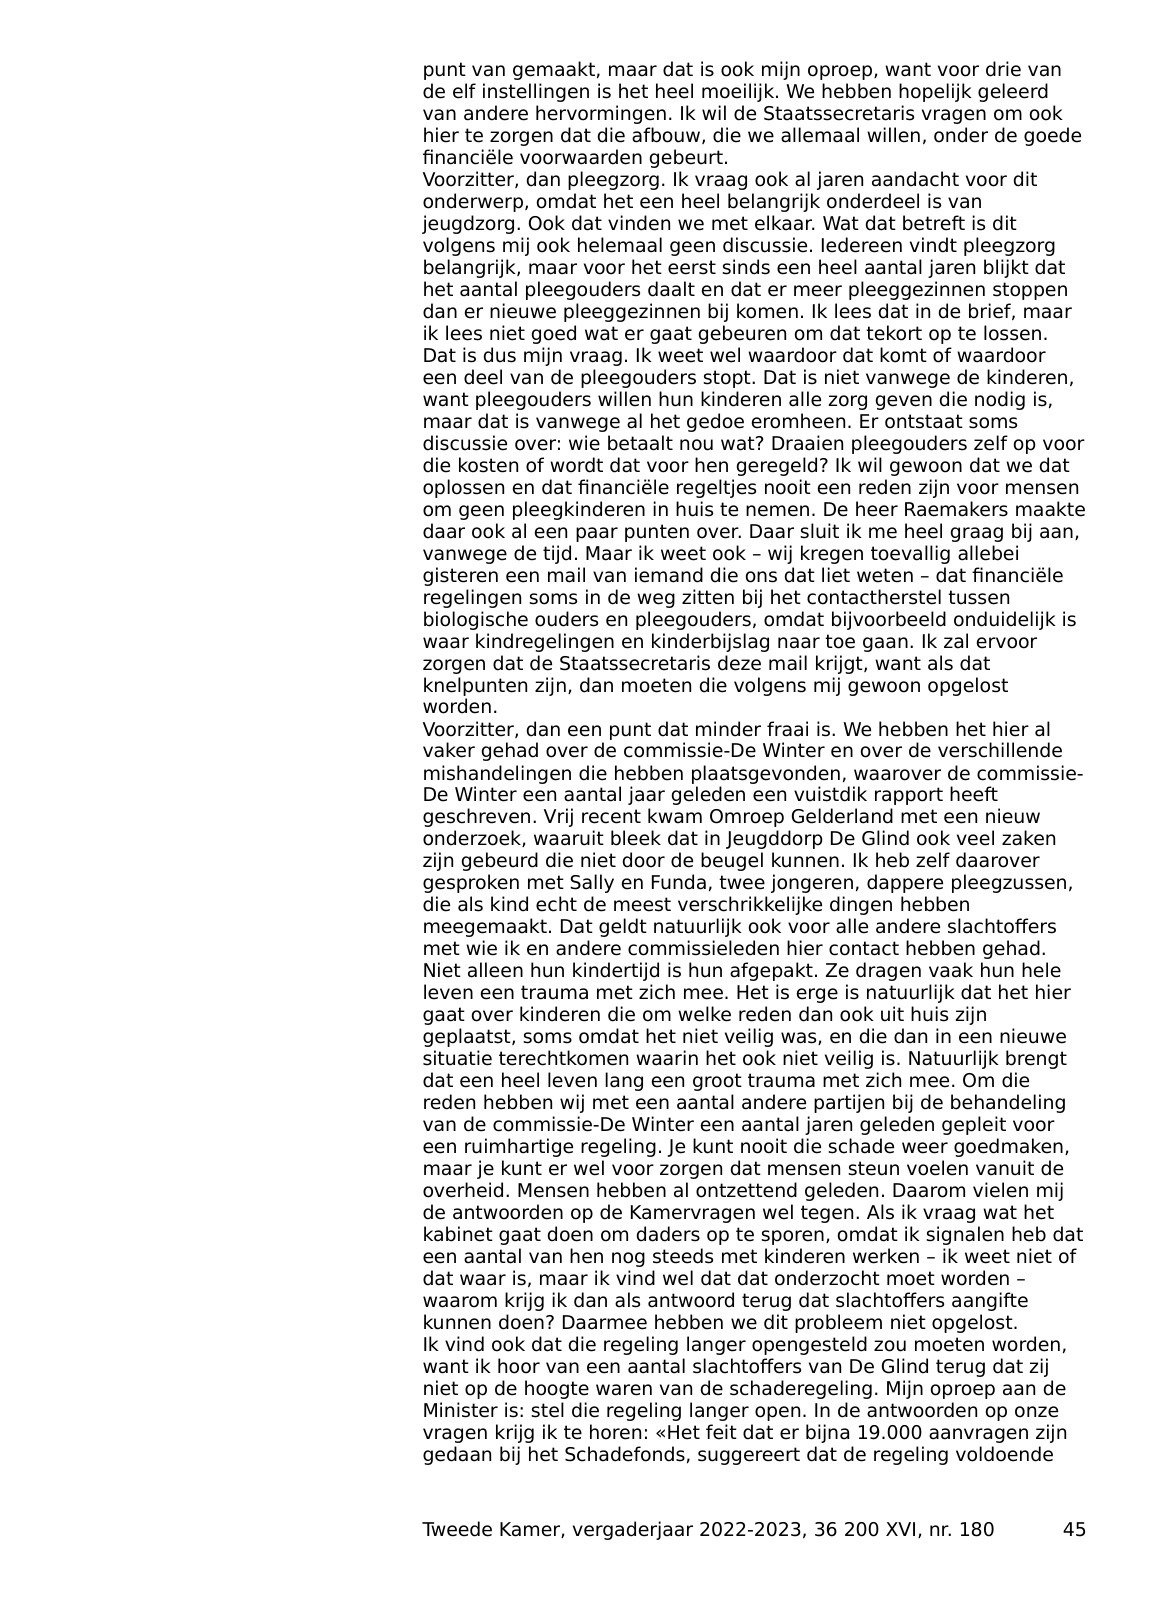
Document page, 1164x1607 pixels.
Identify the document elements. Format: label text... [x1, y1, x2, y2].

text Voorzitter, dan pleegzorg. Ik vraag ook al jaren aandacht voor dit onderwerp, omdat het een heel belangrijk onderdeel is van jeugdzorg. Ook dat vinden we met elkaar. Wat dat betreft is dit volgens mij ook helemaal geen discussie. Iedereen vindt pleegzorg belangrijk, maar voor het eerst sinds een heel aantal jaren blijkt dat het aantal pleegouders daalt en dat er meer pleeggezinnen stoppen dan er nieuwe pleeggezinnen bij komen. Ik lees dat in de brief, maar ik lees niet goed wat er gaat gebeuren om dat tekort op te lossen. Dat is dus mijn vraag. Ik weet wel waardoor dat komt of waardoor een deel van de pleegouders stopt. Dat is niet vanwege de kinderen, want pleegouders willen hun kinderen alle zorg geven die nodig is, maar dat is vanwege al het gedoe eromheen. Er ontstaat soms discussie over: wie betaalt nou wat? Draaien pleegouders zelf op voor die kosten of wordt dat voor hen geregeld? Ik wil gewoon dat we dat oplossen en dat financiële regeltjes nooit een reden zijn voor mensen om geen pleegkinderen in huis te nemen. De heer Raemakers maakte daar ook al een paar punten over. Daar sluit ik me heel graag bij aan, vanwege de tijd. Maar ik weet ook – wij kregen toevallig allebei gisteren een mail van iemand die ons dat liet weten – dat financiële regelingen soms in de weg zitten bij het contactherstel tussen biologische ouders en pleegouders, omdat bijvoorbeeld onduidelijk is waar kindregelingen en kinderbijslag naar toe gaan. Ik zal ervoor zorgen dat de Staatssecretaris deze mail krijgt, want als dat knelpunten zijn, dan moeten die volgens mij gewoon opgelost worden. [422, 169, 1087, 718]
text Ik vind ook dat die regeling langer opengesteld zou moeten worden, want ik hoor van een aantal slachtoffers van De Glind terug dat zij niet op de hoogte waren van de schaderegeling. Mijn oproep aan de Minister is: stel die regeling langer open. In de antwoorden op onze vragen krijg ik te horen: «Het feit dat er bijna 19.000 aanvragen zijn gedaan bij het Schadefonds, suggereert dat de regeling voldoende [422, 1334, 1087, 1466]
text punt van gemaakt, maar dat is ook mijn oproep, want voor drie van de elf instellingen is het heel moeilijk. We hebben hopelijk geleerd van andere hervormingen. Ik wil de Staatssecretaris vragen om ook hier te zorgen dat die afbouw, die we allemaal willen, onder de goede financiële voorwaarden gebeurt. [422, 59, 1087, 169]
text Voorzitter, dan een punt dat minder fraai is. We hebben het hier al vaker gehad over de commissie-De Winter en over de verschillende mishandelingen die hebben plaatsgevonden, waarover de commissie-De Winter een aantal jaar geleden een vuistdik rapport heeft geschreven. Vrij recent kwam Omroep Gelderland met een nieuw onderzoek, waaruit bleek dat in Jeugddorp De Glind ook veel zaken zijn gebeurd die niet door de beugel kunnen. Ik heb zelf daarover gesproken met Sally en Funda, twee jongeren, dappere pleegzussen, die als kind echt de meest verschrikkelijke dingen hebben meegemaakt. Dat geldt natuurlijk ook voor alle andere slachtoffers met wie ik en andere commissieleden hier contact hebben gehad. Niet alleen hun kindertijd is hun afgepakt. Ze dragen vaak hun hele leven een trauma met zich mee. Het is erge is natuurlijk dat het hier gaat over kinderen die om welke reden dan ook uit huis zijn geplaatst, soms omdat het niet veilig was, en die dan in een nieuwe situatie terechtkomen waarin het ook niet veilig is. Natuurlijk brengt dat een heel leven lang een groot trauma met zich mee. Om die reden hebben wij met een aantal andere partijen bij de behandeling van de commissie-De Winter een aantal jaren geleden gepleit voor een ruimhartige regeling. Je kunt nooit die schade weer goedmaken, maar je kunt er wel voor zorgen dat mensen steun voelen vanuit de overheid. Mensen hebben al ontzettend geleden. Daarom vielen mij de antwoorden op de Kamervragen wel tegen. Als ik vraag wat het kabinet gaat doen om daders op te sporen, omdat ik signalen heb dat een aantal van hen nog steeds met kinderen werken – ik weet niet of dat waar is, maar ik vind wel dat dat onderzocht moet worden – waarom krijg ik dan als antwoord terug dat slachtoffers aangifte kunnen doen? Daarmee hebben we dit probleem niet opgelost. [422, 718, 1087, 1334]
